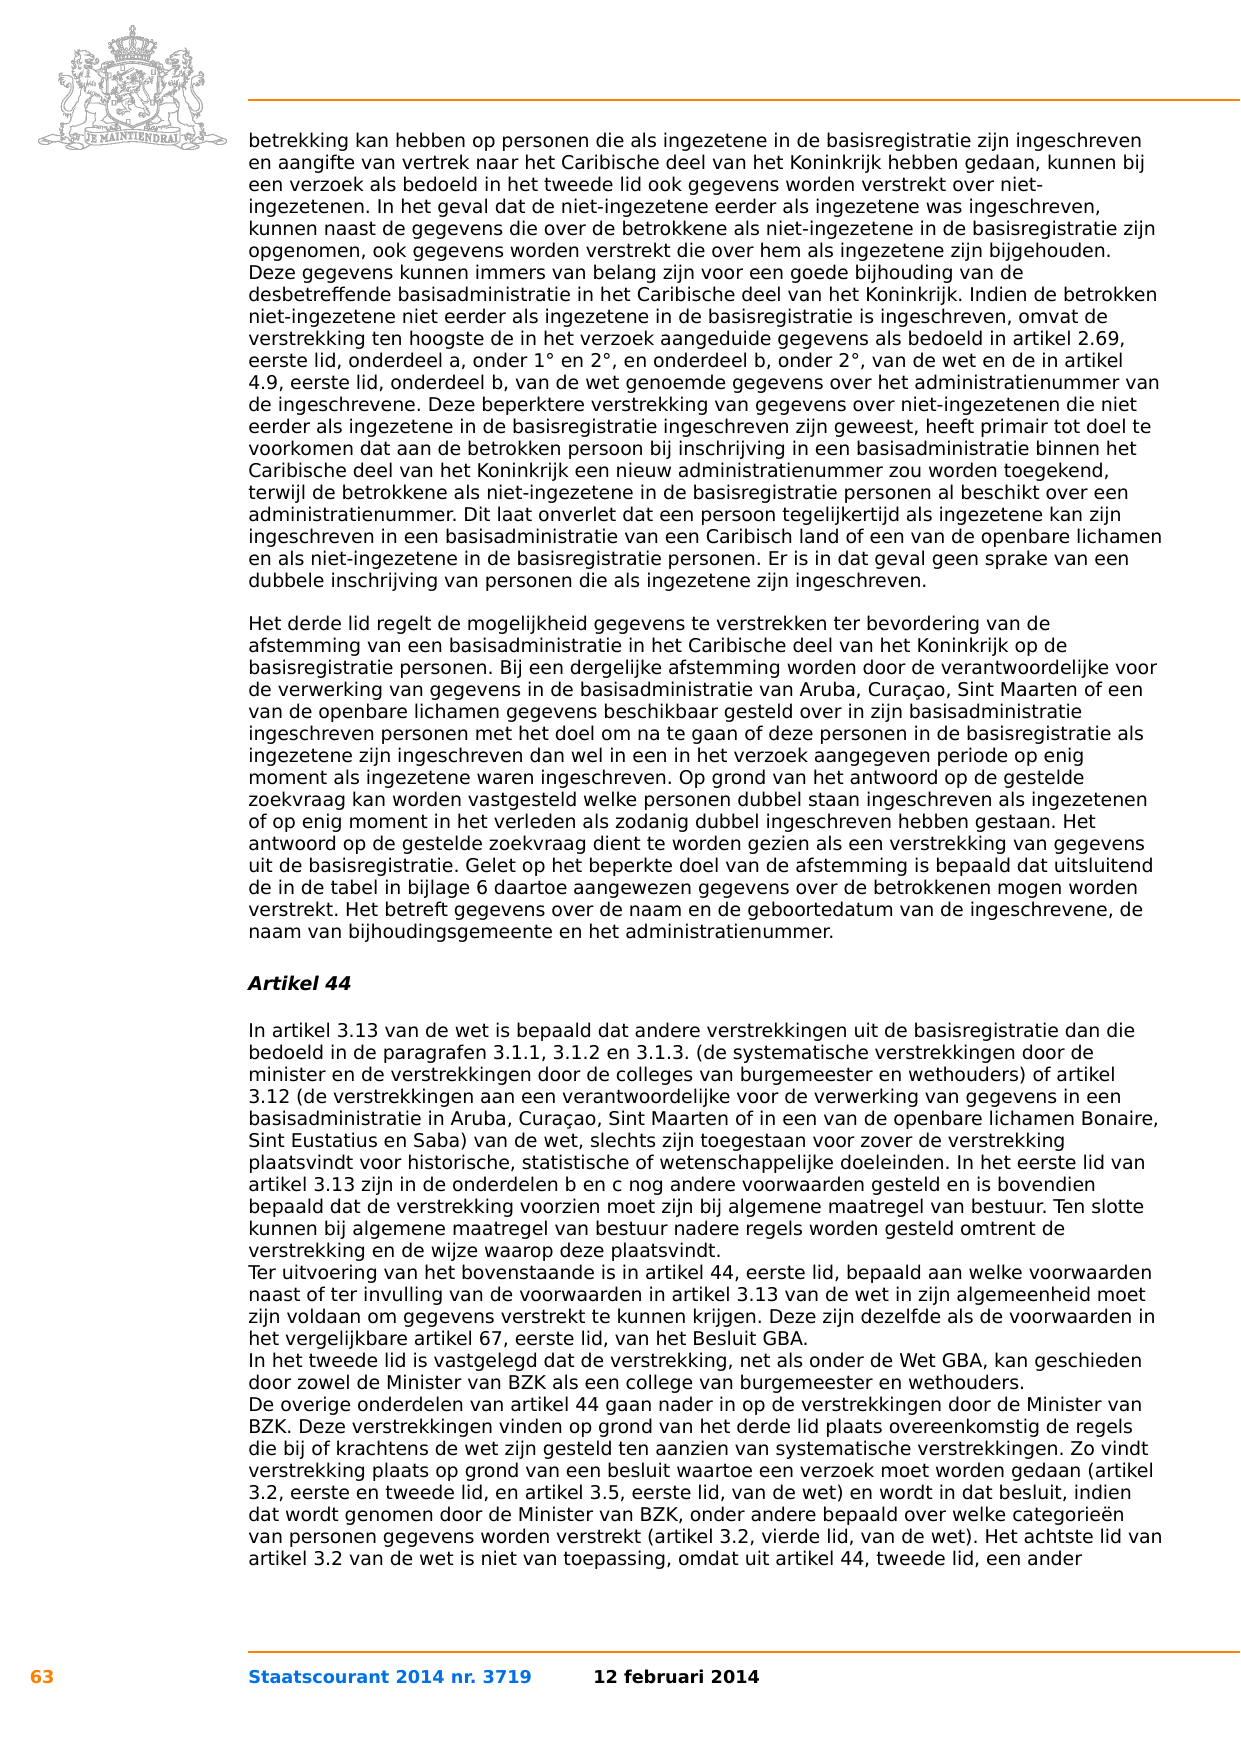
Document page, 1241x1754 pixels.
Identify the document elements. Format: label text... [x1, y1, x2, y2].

text De overige onderdelen van artikel 44 gaan nader in op de verstrekkingen door de Minister van BZK. Deze verstrekkingen vinden op grond van het derde lid plaats overeenkomstig de regels die bij of krachtens de wet zijn gesteld ten aanzien van systematische verstrekkingen. Zo vindt verstrekking plaats op grond van een besluit waartoe een verzoek moet worden gedaan (artikel 3.2, eerste en tweede lid, en artikel 3.5, eerste lid, van de wet) en wordt in dat besluit, indien dat wordt genomen door de Minister van BZK, onder andere bepaald over welke categorieën van personen gegevens worden verstrekt (artikel 3.2, vierde lid, van de wet). Het achtste lid van artikel 3.2 van de wet is niet van toepassing, omdat uit artikel 44, tweede lid, een ander [248, 1394, 1163, 1569]
text In het tweede lid is vastgelegd dat de verstrekking, net als onder de Wet GBA, kan geschieden door zowel de Minister van BZK als een college van burgemeester en wethouders. [248, 1350, 1163, 1394]
text Ter uitvoering van het bovenstaande is in artikel 44, eerste lid, bepaald aan welke voorwaarden naast of ter invulling van de voorwaarden in artikel 3.13 van de wet in zijn algemeenheid moet zijn voldaan om gegevens verstrekt te kunnen krijgen. Deze zijn dezelfde als de voorwaarden in het vergelijkbare artikel 67, eerste lid, van het Besluit GBA. [248, 1262, 1163, 1350]
text betrekking kan hebben op personen die als ingezetene in de basisregistratie zijn ingeschreven en aangifte van vertrek naar het Caribische deel van het Koninkrijk hebben gedaan, kunnen bij een verzoek als bedoeld in het tweede lid ook gegevens worden verstrekt over niet-ingezetenen. In het geval dat de niet-ingezetene eerder als ingezetene was ingeschreven, kunnen naast de gegevens die over de betrokkene als niet-ingezetene in de basisregistratie zijn opgenomen, ook gegevens worden verstrekt die over hem als ingezetene zijn bijgehouden. Deze gegevens kunnen immers van belang zijn voor een goede bijhouding van de desbetreffende basisadministratie in het Caribische deel van het Koninkrijk. Indien de betrokken niet-ingezetene niet eerder als ingezetene in de basisregistratie is ingeschreven, omvat de verstrekking ten hoogste de in het verzoek aangeduide gegevens als bedoeld in artikel 2.69, eerste lid, onderdeel a, onder 1° en 2°, en onderdeel b, onder 2°, van de wet en de in artikel 4.9, eerste lid, onderdeel b, van de wet genoemde gegevens over het administratienummer van de ingeschrevene. Deze beperktere verstrekking van gegevens over niet-ingezetenen die niet eerder als ingezetene in de basisregistratie ingeschreven zijn geweest, heeft primair tot doel te voorkomen dat aan de betrokken persoon bij inschrijving in een basisadministratie binnen het Caribische deel van het Koninkrijk een nieuw administratienummer zou worden toegekend, terwijl de betrokkene als niet-ingezetene in de basisregistratie personen al beschikt over een administratienummer. Dit laat onverlet dat een persoon tegelijkertijd als ingezetene kan zijn ingeschreven in een basisadministratie van een Caribisch land of een van de openbare lichamen en als niet-ingezetene in de basisregistratie personen. Er is in dat geval geen sprake van een dubbele inschrijving van personen die als ingezetene zijn ingeschreven. [248, 130, 1163, 591]
text Het derde lid regelt de mogelijkheid gegevens te verstrekken ter bevordering van de afstemming van een basisadministratie in het Caribische deel van het Koninkrijk op de basisregistratie personen. Bij een dergelijke afstemming worden door de verantwoordelijke voor de verwerking van gegevens in de basisadministratie van Aruba, Curaçao, Sint Maarten of een van de openbare lichamen gegevens beschikbaar gesteld over in zijn basisadministratie ingeschreven personen met het doel om na te gaan of deze personen in de basisregistratie als ingezetene zijn ingeschreven dan wel in een in het verzoek aangegeven periode op enig moment als ingezetene waren ingeschreven. Op grond van het antwoord op de gestelde zoekvraag kan worden vastgesteld welke personen dubbel staan ingeschreven als ingezetenen of op enig moment in het verleden als zodanig dubbel ingeschreven hebben gestaan. Het antwoord op de gestelde zoekvraag dient te worden gezien als een verstrekking van gegevens uit de basisregistratie. Gelet op het beperkte doel van de afstemming is bepaald dat uitsluitend de in de tabel in bijlage 6 daartoe aangewezen gegevens over de betrokkenen mogen worden verstrekt. Het betreft gegevens over de naam en de geboortedatum van de ingeschrevene, de naam van bijhoudingsgemeente en het administratienummer. [248, 613, 1163, 943]
picture [38, 25, 227, 150]
subtitle Artikel 44 [248, 973, 1163, 995]
text In artikel 3.13 van de wet is bepaald dat andere verstrekkingen uit de basisregistratie dan die bedoeld in de paragrafen 3.1.1, 3.1.2 en 3.1.3. (de systematische verstrekkingen door de minister en de verstrekkingen door de colleges van burgemeester en wethouders) of artikel 3.12 (de verstrekkingen aan een verantwoordelijke voor de verwerking van gegevens in een basisadministratie in Aruba, Curaçao, Sint Maarten of in een van de openbare lichamen Bonaire, Sint Eustatius en Saba) van de wet, slechts zijn toegestaan voor zover de verstrekking plaatsvindt voor historische, statistische of wetenschappelijke doeleinden. In het eerste lid van artikel 3.13 zijn in de onderdelen b en c nog andere voorwaarden gesteld en is bovendien bepaald dat de verstrekking voorzien moet zijn bij algemene maatregel van bestuur. Ten slotte kunnen bij algemene maatregel van bestuur nadere regels worden gesteld omtrent de verstrekking en de wijze waarop deze plaatsvindt. [248, 1020, 1163, 1262]
